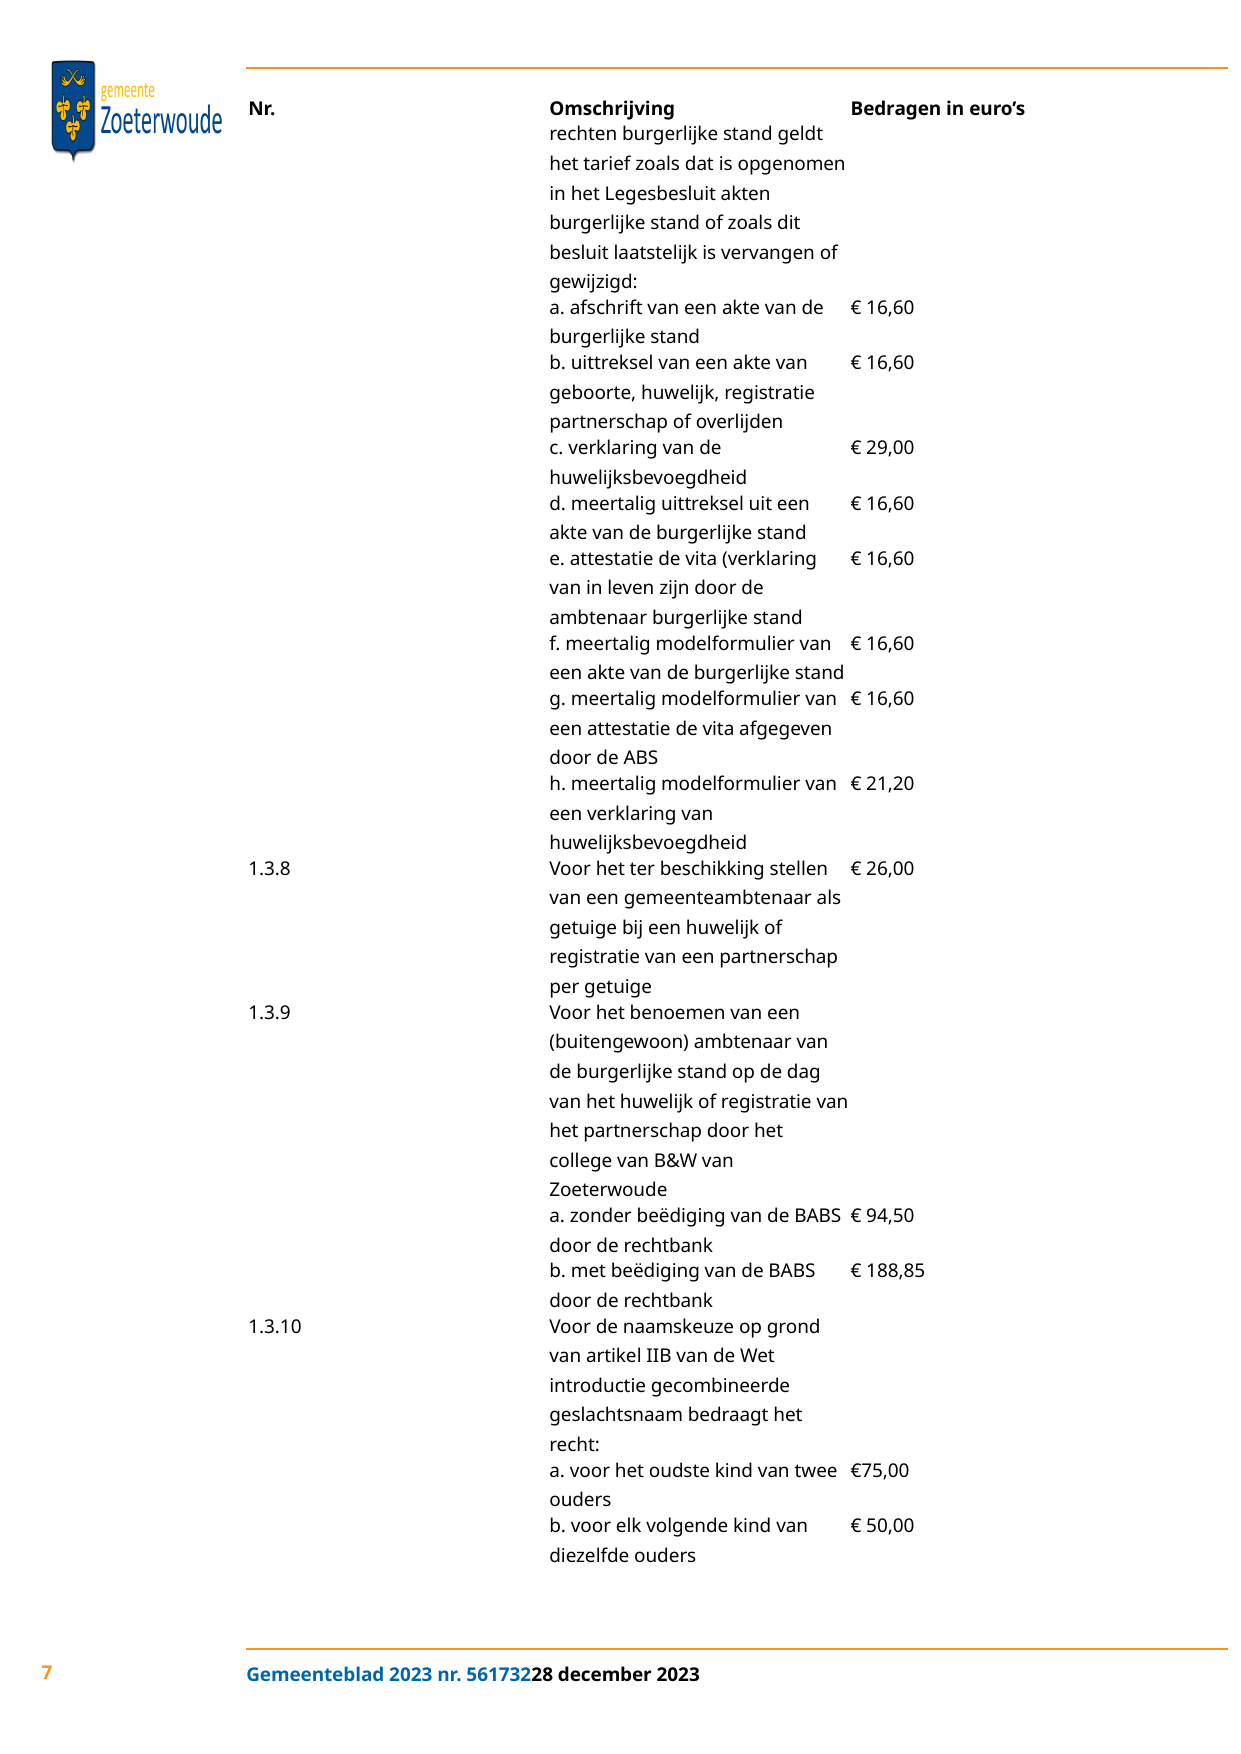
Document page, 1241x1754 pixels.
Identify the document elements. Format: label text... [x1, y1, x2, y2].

table_cell [248, 294, 549, 349]
table_cell [248, 1568, 549, 1593]
table_cell 1.3.9 [248, 999, 549, 1202]
table_cell € 16,60 [850, 685, 1152, 770]
table_cell [248, 685, 549, 770]
picture [41, 47, 231, 172]
table_cell rechten burgerlijke stand geldt het tarief zoals dat is opgenomen in het Legesbesluit akten burgerlijke stand of zoals dit besluit laatstelijk is vervangen of gewijzigd: [549, 121, 850, 294]
table_cell f. meertalig modelformulier van een akte van de burgerlijke stand [549, 630, 850, 685]
table_cell b. voor elk volgende kind van diezelfde ouders [549, 1512, 850, 1568]
table_cell Voor het benoemen van een (buitengewoon) ambtenaar van de burgerlijke stand op de dag van het huwelijk of registratie van het partnerschap door het college van B&W van Zoeterwoude [549, 999, 850, 1202]
table_cell € 94,50 [850, 1202, 1152, 1258]
table_cell € 16,60 [850, 490, 1152, 545]
table_cell g. meertalig modelformulier van een attestatie de vita afgegeven door de ABS [549, 685, 850, 770]
table_cell [248, 490, 549, 545]
table_cell [248, 630, 549, 685]
table_cell [248, 1512, 549, 1568]
table_cell € 29,00 [850, 434, 1152, 490]
table_header Nr. [248, 95, 549, 121]
table_cell Voor de naamskeuze op grond van artikel IIB van de Wet introductie gecombineerde geslachtsnaam bedraagt het recht: [549, 1313, 850, 1457]
table_cell [248, 350, 549, 434]
table_cell [248, 545, 549, 630]
table_cell € 16,60 [850, 630, 1152, 685]
table_cell d. meertalig uittreksel uit een akte van de burgerlijke stand [549, 490, 850, 545]
table_cell € 50,00 [850, 1512, 1152, 1568]
table_header Bedragen in euro’s [850, 95, 1152, 121]
table_cell [850, 999, 1152, 1202]
table_cell €75,00 [850, 1457, 1152, 1512]
table_cell 1.3.8 [248, 855, 549, 999]
table_cell [850, 121, 1152, 294]
table_cell € 26,00 [850, 855, 1152, 999]
table_cell 1.3.10 [248, 1313, 549, 1457]
table_cell € 188,85 [850, 1258, 1152, 1313]
table_cell b. uittreksel van een akte van geboorte, huwelijk, registratie partnerschap of overlijden [549, 350, 850, 434]
table_cell € 16,60 [850, 294, 1152, 349]
table_cell [248, 1258, 549, 1313]
table_cell [248, 1202, 549, 1258]
table_cell [248, 121, 549, 294]
table_cell a. zonder beëdiging van de BABS door de rechtbank [549, 1202, 850, 1258]
table_cell Voor het ter beschikking stellen van een gemeenteambtenaar als getuige bij een huwelijk of registratie van een partnerschap per getuige [549, 855, 850, 999]
table_cell a. voor het oudste kind van twee ouders [549, 1457, 850, 1512]
table_cell [248, 1457, 549, 1512]
table_cell [248, 434, 549, 490]
table_cell [549, 1568, 850, 1593]
table_cell [850, 1313, 1152, 1457]
table_cell h. meertalig modelformulier van een verklaring van huwelijksbevoegdheid [549, 770, 850, 855]
table_header Omschrijving [549, 95, 850, 121]
table_cell e. attestatie de vita (verklaring van in leven zijn door de ambtenaar burgerlijke stand [549, 545, 850, 630]
table_cell € 21,20 [850, 770, 1152, 855]
table_cell [850, 1568, 1152, 1593]
table_cell € 16,60 [850, 350, 1152, 434]
table_cell b. met beëdiging van de BABS door de rechtbank [549, 1258, 850, 1313]
table_cell a. afschrift van een akte van de burgerlijke stand [549, 294, 850, 349]
table_cell c. verklaring van de huwelijksbevoegdheid [549, 434, 850, 490]
table_cell € 16,60 [850, 545, 1152, 630]
table_cell [248, 770, 549, 855]
